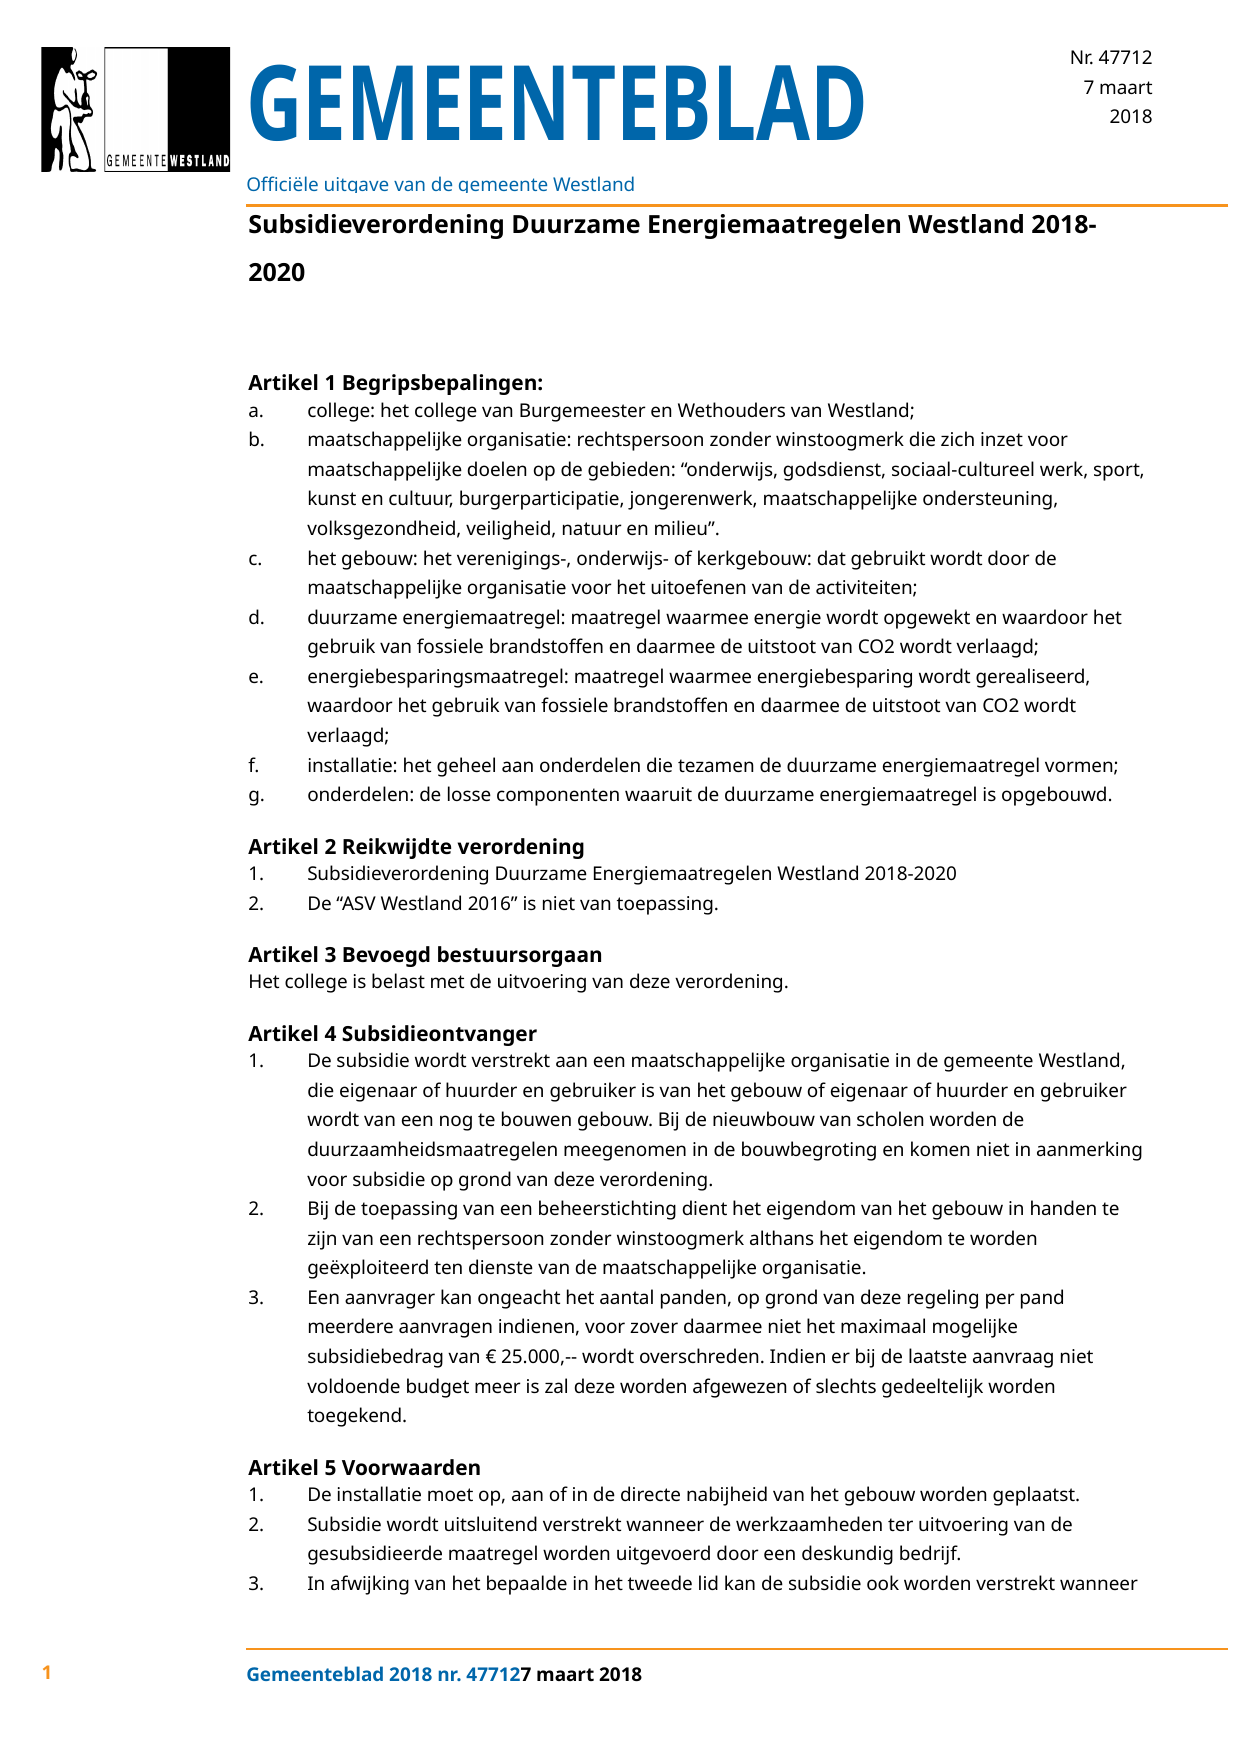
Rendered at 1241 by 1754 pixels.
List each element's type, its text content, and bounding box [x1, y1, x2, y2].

text Artikel 4 Subsidieontvanger [248, 1019, 1152, 1047]
list onderdelen: de losse componenten waaruit de duurzame energiemaatregel is opgebouwd. [248, 781, 1152, 807]
list Subsidieverordening Duurzame Energiemaatregelen Westland 2018-2020 [248, 860, 1152, 886]
list maatschappelijke organisatie: rechtspersoon zonder winstoogmerk die zich inzet voor maatschappelijke doelen op de gebieden: “onderwijs, godsdienst, sociaal-cultureel werk, sport, kunst en cultuur, burgerparticipatie, jongerenwerk, maatschappelijke ondersteuning, volksgezondheid, veiligheid, natuur en milieu”. [248, 426, 1152, 541]
list De installatie moet op, aan of in de directe nabijheid van het gebouw worden geplaatst. [248, 1481, 1152, 1507]
list In afwijking van het bepaalde in het tweede lid kan de subsidie ook worden verstrekt wanneer [248, 1570, 1152, 1596]
list duurzame energiemaatregel: maatregel waarmee energie wordt opgewekt en waardoor het gebruik van fossiele brandstoffen en daarmee de uitstoot van CO2 wordt verlaagd; [248, 604, 1152, 659]
list Subsidie wordt uitsluitend verstrekt wanneer de werkzaamheden ter uitvoering van de gesubsidieerde maatregel worden uitgevoerd door een deskundig bedrijf. [248, 1511, 1152, 1566]
text Artikel 2 Reikwijdte verordening [248, 832, 1152, 860]
list Bij de toepassing van een beheerstichting dient het eigendom van het gebouw in handen te zijn van een rechtspersoon zonder winstoogmerk althans het eigendom te worden geëxploiteerd ten dienste van de maatschappelijke organisatie. [248, 1195, 1152, 1280]
text Het college is belast met de uitvoering van deze verordening. [248, 969, 1152, 994]
text Artikel 5 Voorwaarden [248, 1453, 1152, 1481]
picture [41, 47, 231, 172]
list De subsidie wordt verstrekt aan een maatschappelijke organisatie in de gemeente Westland, die eigenaar of huurder en gebruiker is van het gebouw of eigenaar of huurder en gebruiker wordt van een nog te bouwen gebouw. Bij de nieuwbouw van scholen worden de duurzaamheidsmaatregelen meegenomen in de bouwbegroting en komen niet in aanmerking voor subsidie op grond van deze verordening. [248, 1047, 1152, 1192]
text Artikel 1 Begripsbepalingen: [248, 368, 1152, 397]
list college: het college van Burgemeester en Wethouders van Westland; [248, 397, 1152, 422]
list het gebouw: het verenigings-, onderwijs- of kerkgebouw: dat gebruikt wordt door de maatschappelijke organisatie voor het uitoefenen van de activiteiten; [248, 545, 1152, 600]
text Subsidieverordening Duurzame Energiemaatregelen Westland 2018-2020 [248, 207, 1152, 288]
list De “ASV Westland 2016” is niet van toepassing. [248, 890, 1152, 916]
list installatie: het geheel aan onderdelen die tezamen de duurzame energiemaatregel vormen; [248, 752, 1152, 777]
list Een aanvrager kan ongeacht het aantal panden, op grond van deze regeling per pand meerdere aanvragen indienen, voor zover daarmee niet het maximaal mogelijke subsidiebedrag van € 25.000,-- wordt overschreden. Indien er bij de laatste aanvraag niet voldoende budget meer is zal deze worden afgewezen of slechts gedeeltelijk worden toegekend. [248, 1284, 1152, 1428]
list energiebesparingsmaatregel: maatregel waarmee energiebesparing wordt gerealiseerd, waardoor het gebruik van fossiele brandstoffen en daarmee de uitstoot van CO2 wordt verlaagd; [248, 663, 1152, 748]
text Artikel 3 Bevoegd bestuursorgaan [248, 940, 1152, 969]
